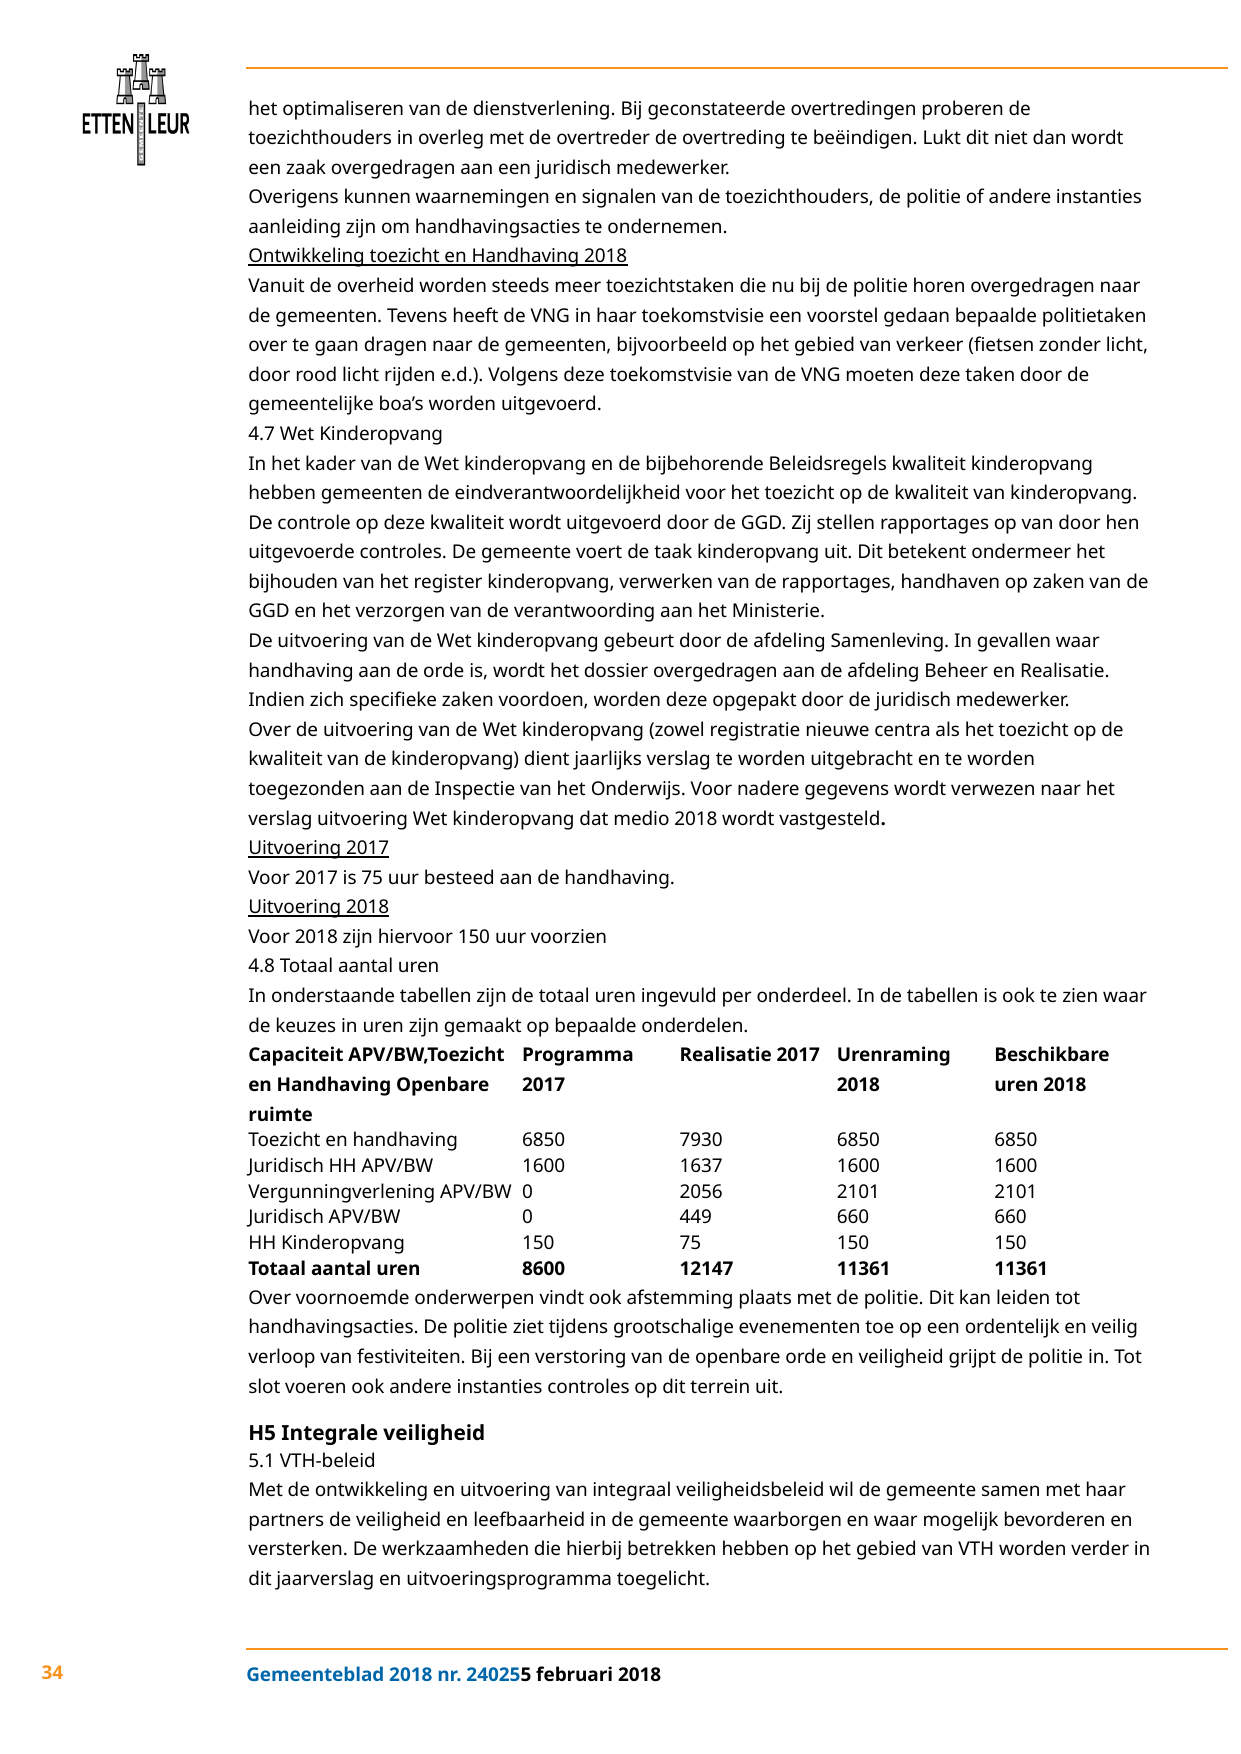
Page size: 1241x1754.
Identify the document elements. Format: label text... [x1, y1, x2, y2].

table_cell 1600 [994, 1152, 1152, 1178]
table_cell 1600 [522, 1152, 679, 1178]
table_header Beschikbare uren 2018 [994, 1042, 1152, 1126]
table_cell 6850 [837, 1126, 994, 1152]
table_cell Juridisch APV/BW [248, 1204, 522, 1229]
text 4.8 Totaal aantal uren [248, 953, 1152, 978]
table_cell 6850 [994, 1126, 1152, 1152]
table_cell 11361 [994, 1255, 1152, 1281]
text Uitvoering 2017 [248, 834, 1152, 860]
table_cell Totaal aantal uren [248, 1255, 522, 1281]
table_cell 150 [994, 1229, 1152, 1255]
table_cell 8600 [522, 1255, 679, 1281]
table_cell HH Kinderopvang [248, 1229, 522, 1255]
text Uitvoering 2018 [248, 893, 1152, 919]
text H5 Integrale veiligheid [248, 1418, 1152, 1447]
table_cell 449 [679, 1204, 837, 1229]
table_header Urenraming 2018 [837, 1042, 994, 1126]
text Over de uitvoering van de Wet kinderopvang (zowel registratie nieuwe centra als het toezicht op de kwaliteit van de kinderopvang) dient jaarlijks verslag te worden uitgebracht en te worden toegezonden aan de Inspectie van het Onderwijs. Voor nadere gegevens wordt verwezen naar het verslag uitvoering Wet kinderopvang dat medio 2018 wordt vastgesteld. [248, 716, 1152, 831]
text Over voornoemde onderwerpen vindt ook afstemming plaats met de politie. Dit kan leiden tot handhavingsacties. De politie ziet tijdens grootschalige evenementen toe op een ordentelijk en veilig verloop van festiviteiten. Bij een verstoring van de openbare orde en veiligheid grijpt de politie in. Tot slot voeren ook andere instanties controles op dit terrein uit. [248, 1284, 1152, 1398]
text het optimaliseren van de dienstverlening. Bij geconstateerde overtredingen proberen de toezichthouders in overleg met de overtreder de overtreding te beëindigen. Lukt dit niet dan wordt een zaak overgedragen aan een juridisch medewerker. [248, 95, 1152, 180]
text In het kader van de Wet kinderopvang en de bijbehorende Beleidsregels kwaliteit kinderopvang hebben gemeenten de eindverantwoordelijkheid voor het toezicht op de kwaliteit van kinderopvang. De controle op deze kwaliteit wordt uitgevoerd door de GGD. Zij stellen rapportages op van door hen uitgevoerde controles. De gemeente voert de taak kinderopvang uit. Dit betekent ondermeer het bijhouden van het register kinderopvang, verwerken van de rapportages, handhaven op zaken van de GGD en het verzorgen van de verantwoording aan het Ministerie. [248, 450, 1152, 623]
table_cell 1637 [679, 1152, 837, 1178]
table_cell 660 [837, 1204, 994, 1229]
text Ontwikkeling toezicht en Handhaving 2018 [248, 243, 1152, 268]
table_cell 12147 [679, 1255, 837, 1281]
table_cell 7930 [679, 1126, 837, 1152]
table_cell 11361 [837, 1255, 994, 1281]
picture [41, 47, 231, 172]
table_header Programma 2017 [522, 1042, 679, 1126]
table_cell 2101 [994, 1178, 1152, 1204]
table_cell 75 [679, 1229, 837, 1255]
table_cell Vergunningverlening APV/BW [248, 1178, 522, 1204]
table_cell 0 [522, 1178, 679, 1204]
table_cell 150 [522, 1229, 679, 1255]
text Vanuit de overheid worden steeds meer toezichtstaken die nu bij de politie horen overgedragen naar de gemeenten. Tevens heeft de VNG in haar toekomstvisie een voorstel gedaan bepaalde politietaken over te gaan dragen naar de gemeenten, bijvoorbeeld op het gebied van verkeer (fietsen zonder licht, door rood licht rijden e.d.). Volgens deze toekomstvisie van de VNG moeten deze taken door de gemeentelijke boa’s worden uitgevoerd. [248, 272, 1152, 416]
text Overigens kunnen waarnemingen en signalen van de toezichthouders, de politie of andere instanties aanleiding zijn om handhavingsacties te ondernemen. [248, 183, 1152, 239]
table_cell Juridisch HH APV/BW [248, 1152, 522, 1178]
table_cell Toezicht en handhaving [248, 1126, 522, 1152]
text In onderstaande tabellen zijn de totaal uren ingevuld per onderdeel. In de tabellen is ook te zien waar de keuzes in uren zijn gemaakt op bepaalde onderdelen. [248, 982, 1152, 1038]
text 4.7 Wet Kinderopvang [248, 420, 1152, 446]
table_cell 2101 [837, 1178, 994, 1204]
table_cell 2056 [679, 1178, 837, 1204]
text 5.1 VTH-beleid [248, 1447, 1152, 1473]
text Met de ontwikkeling en uitvoering van integraal veiligheidsbeleid wil de gemeente samen met haar partners de veiligheid en leefbaarheid in de gemeente waarborgen en waar mogelijk bevorderen en versterken. De werkzaamheden die hierbij betrekken hebben op het gebied van VTH worden verder in dit jaarverslag en uitvoeringsprogramma toegelicht. [248, 1476, 1152, 1591]
table_header Realisatie 2017 [679, 1042, 837, 1126]
table_header Capaciteit APV/BW,Toezicht en Handhaving Openbare ruimte [248, 1042, 522, 1126]
table_cell 1600 [837, 1152, 994, 1178]
text Voor 2018 zijn hiervoor 150 uur voorzien [248, 923, 1152, 949]
table_cell 150 [837, 1229, 994, 1255]
text Voor 2017 is 75 uur besteed aan de handhaving. [248, 864, 1152, 890]
table_cell 660 [994, 1204, 1152, 1229]
text Indien zich specifieke zaken voordoen, worden deze opgepakt door de juridisch medewerker. [248, 686, 1152, 712]
text De uitvoering van de Wet kinderopvang gebeurt door de afdeling Samenleving. In gevallen waar handhaving aan de orde is, wordt het dossier overgedragen aan de afdeling Beheer en Realisatie. [248, 627, 1152, 683]
table_cell 6850 [522, 1126, 679, 1152]
table_cell 0 [522, 1204, 679, 1229]
